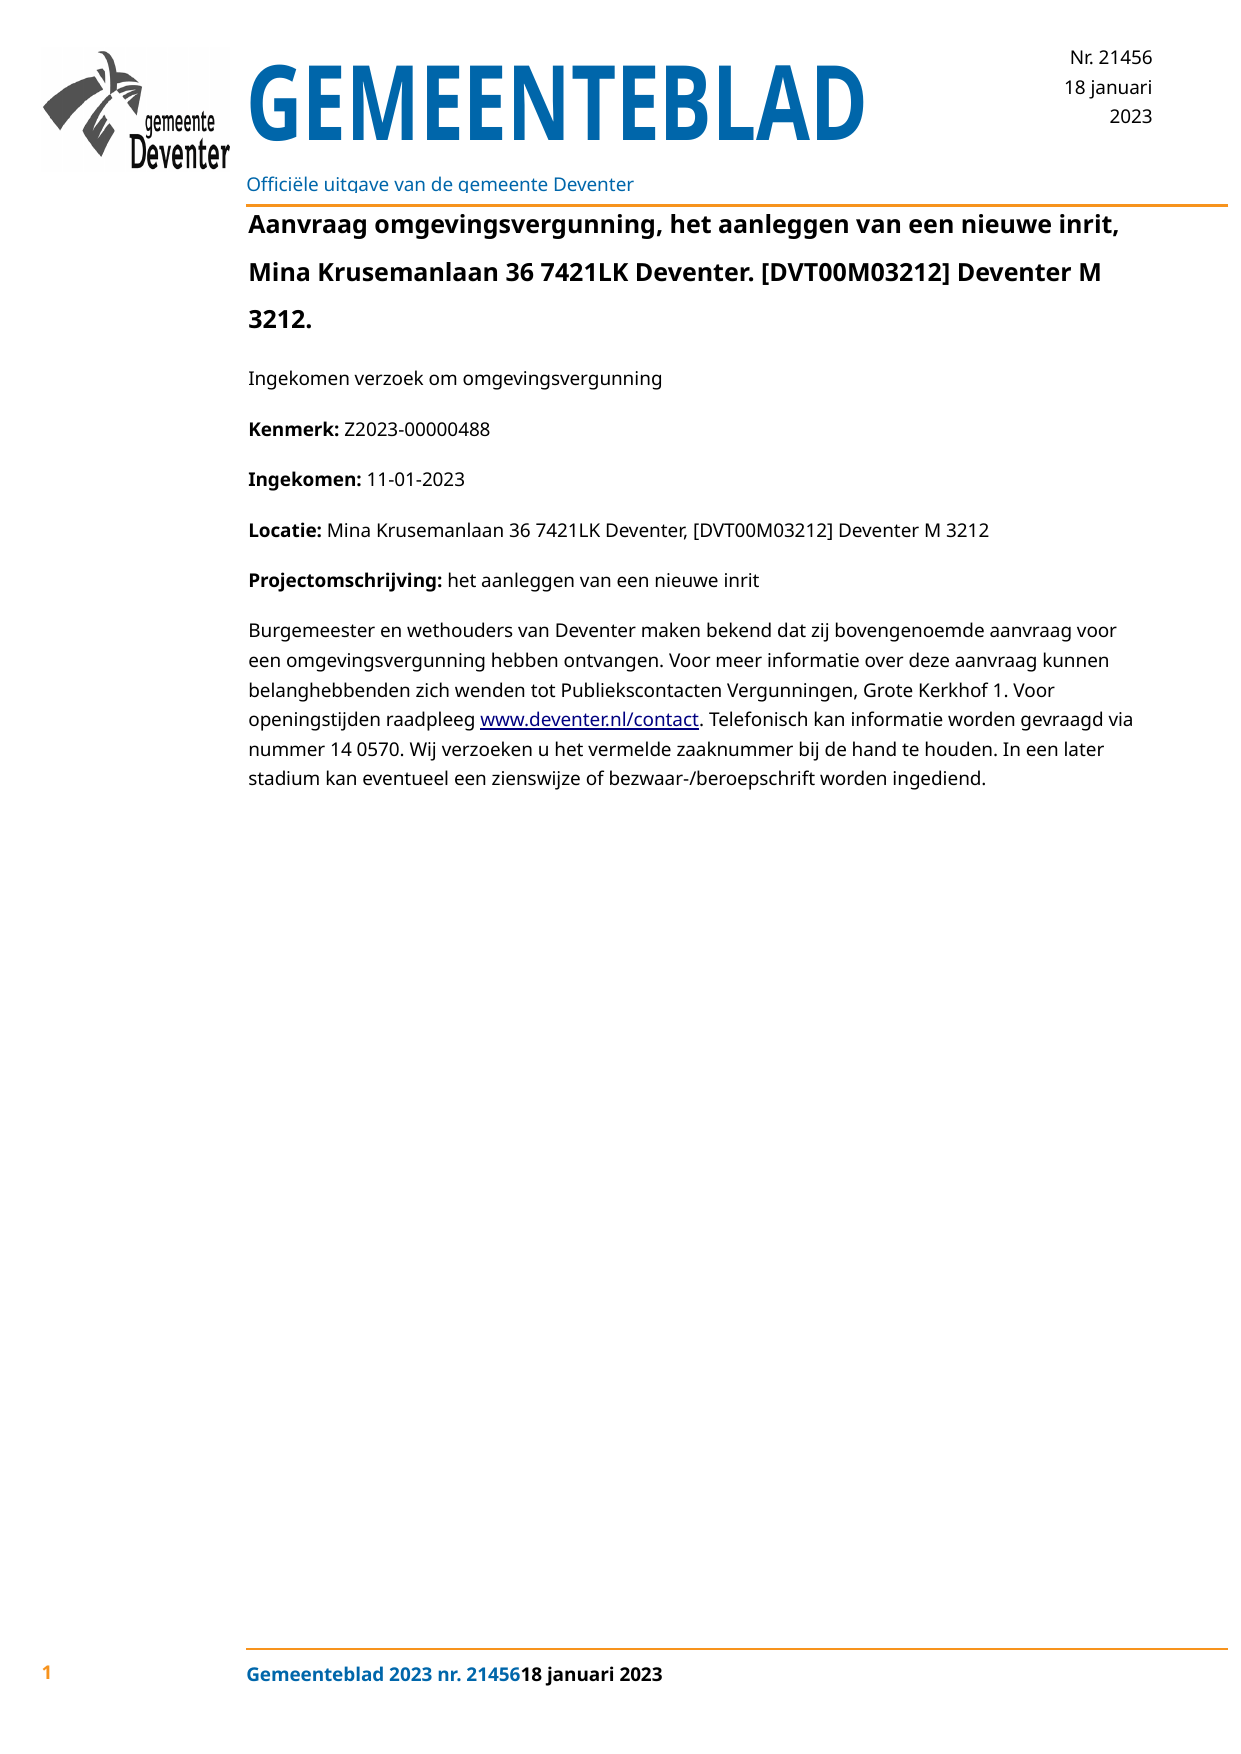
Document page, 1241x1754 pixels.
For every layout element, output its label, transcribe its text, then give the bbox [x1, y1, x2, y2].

text Ingekomen: 11-01-2023 [248, 466, 1152, 492]
picture [41, 47, 231, 172]
text Ingekomen verzoek om omgevingsvergunning [248, 366, 1152, 391]
text Locatie: Mina Krusemanlaan 36 7421LK Deventer, [DVT00M03212] Deventer M 3212 [248, 517, 1152, 542]
text Aanvraag omgevingsvergunning, het aanleggen van een nieuwe inrit, Mina Krusemanlaan 36 7421LK Deventer. [DVT00M03212] Deventer M 3212. [248, 207, 1152, 336]
text Kenmerk: Z2023-00000488 [248, 416, 1152, 442]
text Burgemeester en wethouders van Deventer maken bekend dat zij bovengenoemde aanvraag voor een omgevingsvergunning hebben ontvangen. Voor meer informatie over deze aanvraag kunnen belanghebbenden zich wenden tot Publiekscontacten Vergunningen, Grote Kerkhof 1. Voor openingstijden raadpleeg www.deventer.nl/contact. Telefonisch kan informatie worden gevraagd via nummer 14 0570. Wij verzoeken u het vermelde zaaknummer bij de hand te houden. In een later stadium kan eventueel een zienswijze of bezwaar-/beroepschrift worden ingediend. [248, 618, 1152, 791]
text Projectomschrijving: het aanleggen van een nieuwe inrit [248, 567, 1152, 593]
